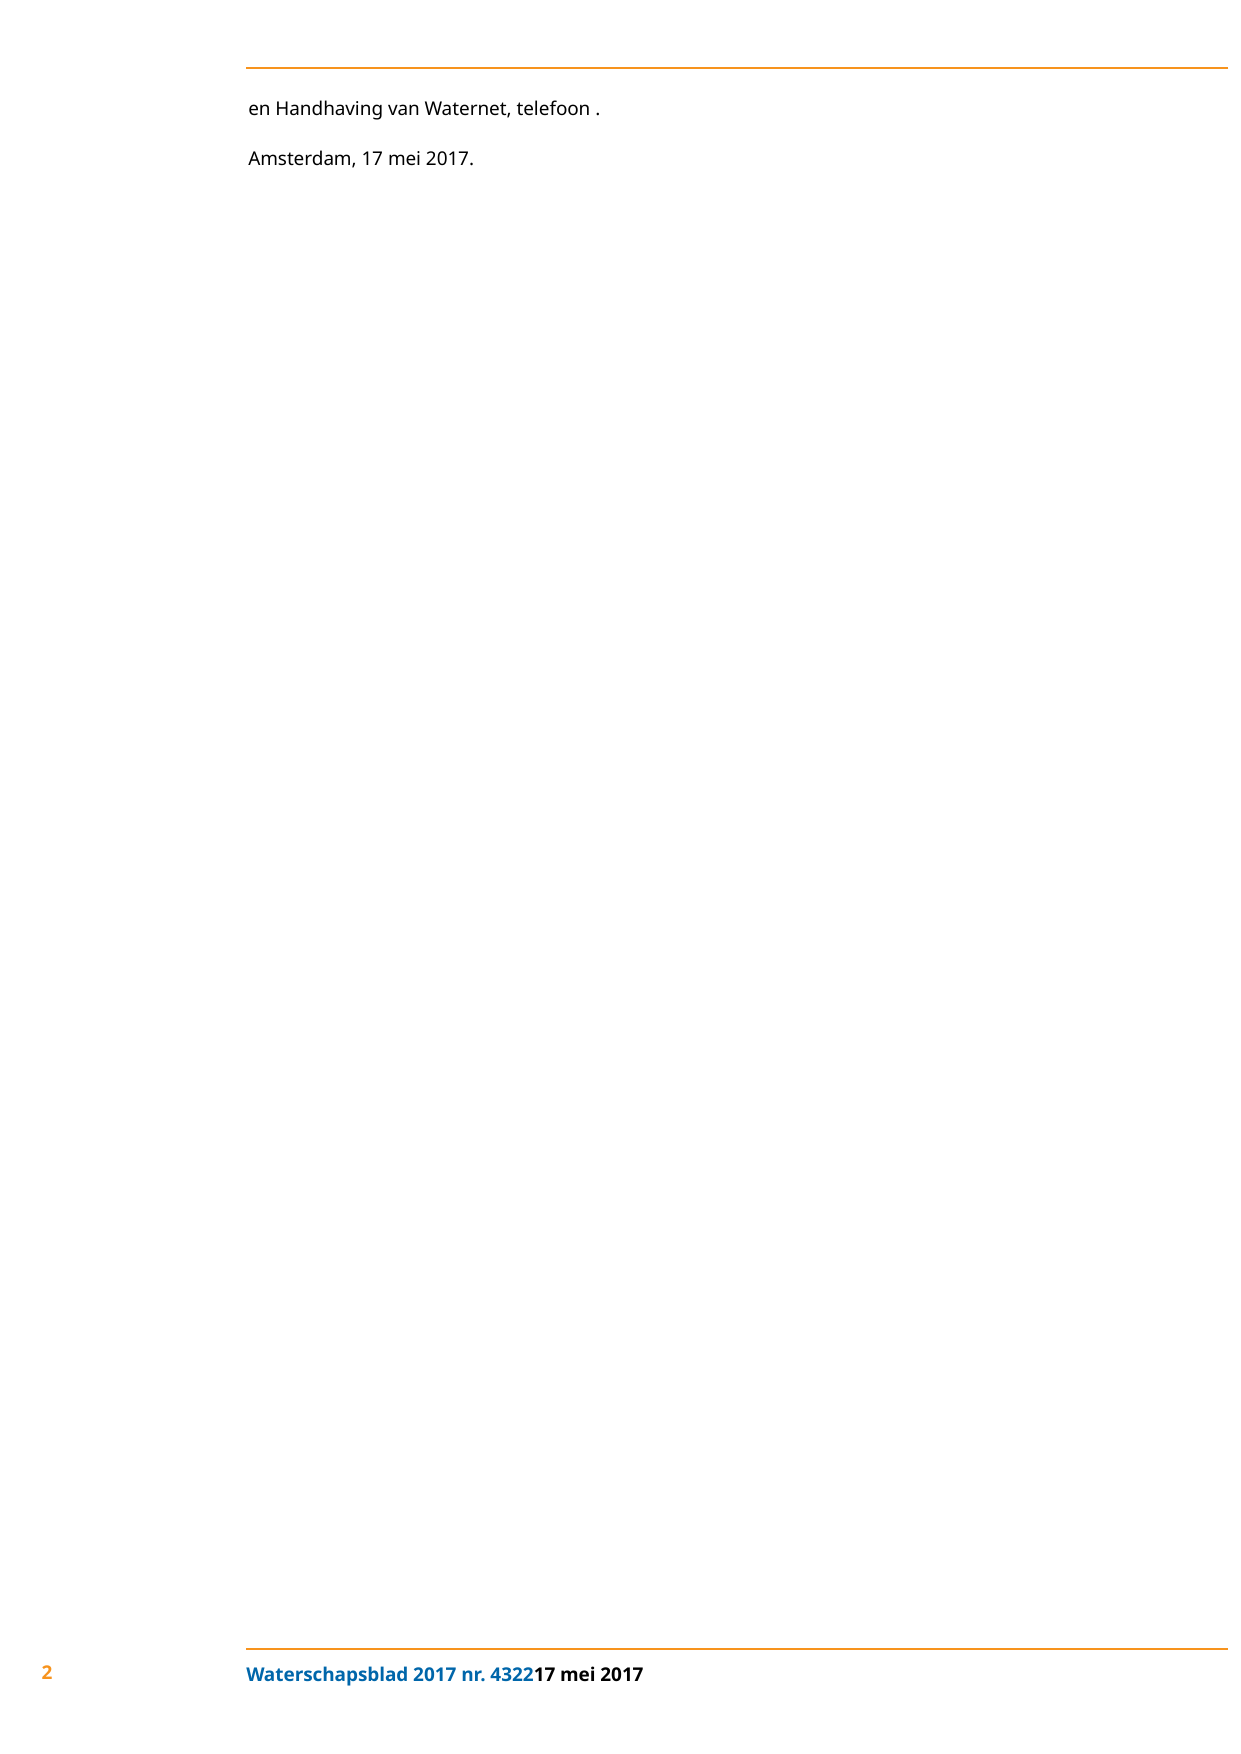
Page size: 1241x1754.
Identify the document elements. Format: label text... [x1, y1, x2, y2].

picture [41, 47, 231, 172]
text Amsterdam, 17 mei 2017. [248, 145, 1152, 171]
text en Handhaving van Waternet, telefoon . [248, 95, 1152, 121]
